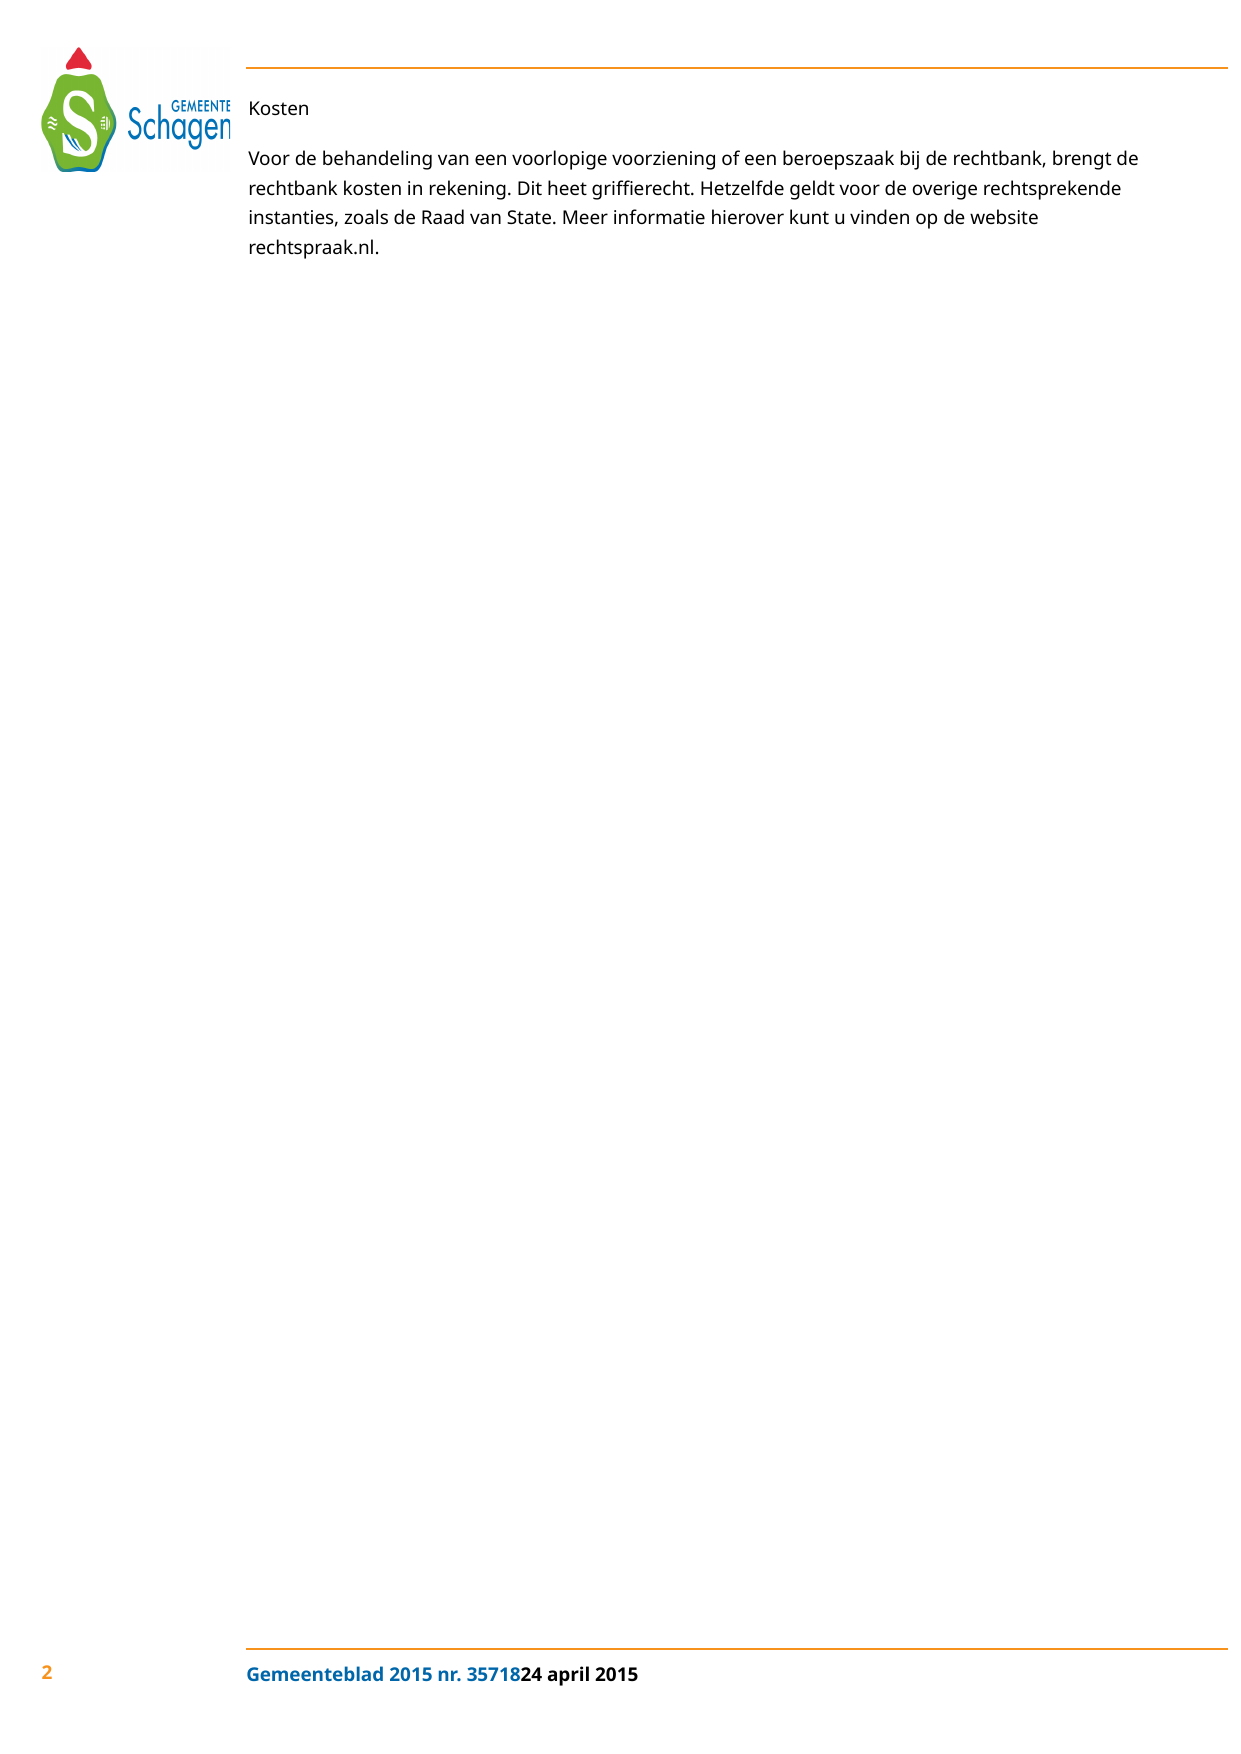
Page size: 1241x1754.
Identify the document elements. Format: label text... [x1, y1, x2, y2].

text Kosten [248, 95, 1152, 121]
picture [41, 47, 231, 172]
text Voor de behandeling van een voorlopige voorziening of een beroepszaak bij de rechtbank, brengt de rechtbank kosten in rekening. Dit heet griffierecht. Hetzelfde geldt voor de overige rechtsprekende instanties, zoals de Raad van State. Meer informatie hierover kunt u vinden op de website rechtspraak.nl. [248, 145, 1152, 260]
